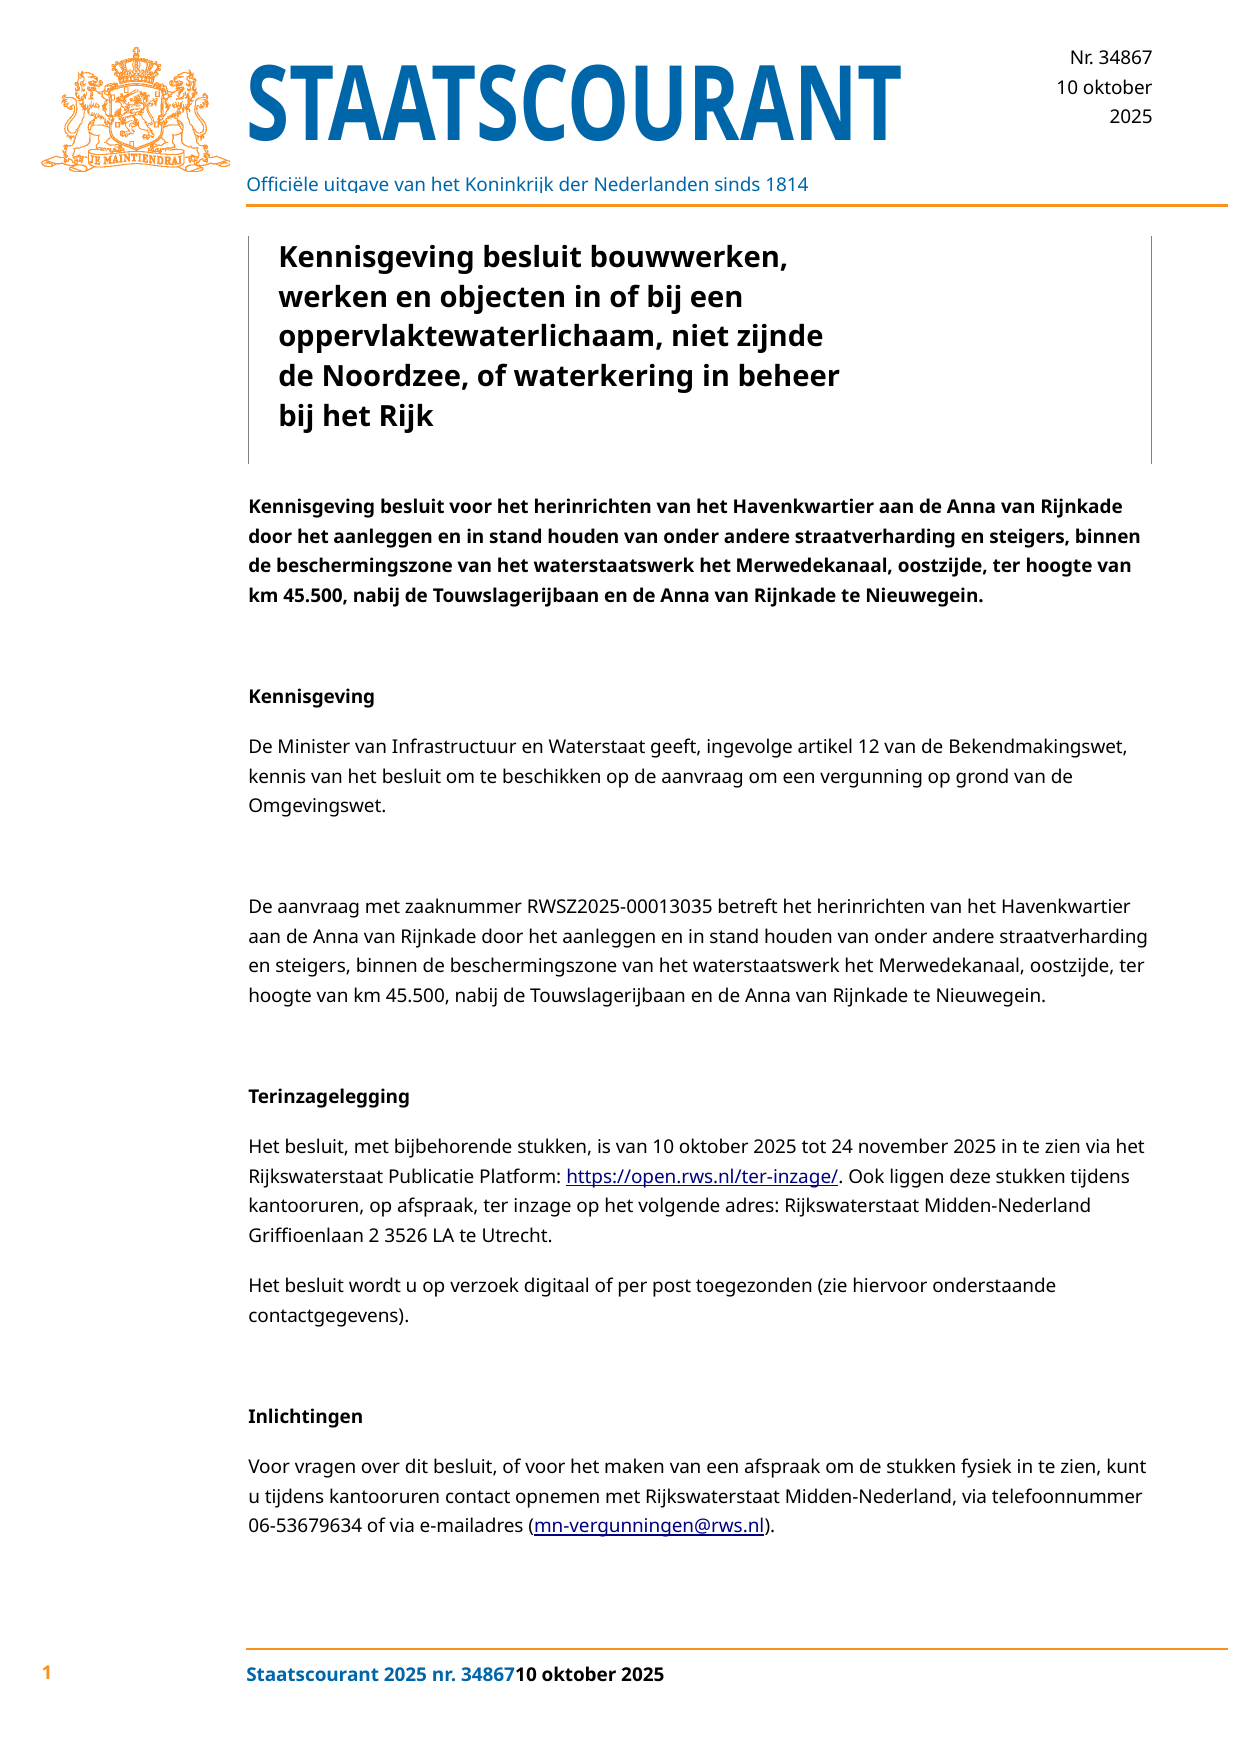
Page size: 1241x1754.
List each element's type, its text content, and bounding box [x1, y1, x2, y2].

text Inlichtingen [248, 1403, 1152, 1429]
text Kennisgeving [248, 683, 1152, 709]
text Kennisgeving besluit voor het herinrichten van het Havenkwartier aan de Anna van Rijnkade door het aanleggen en in stand houden van onder andere straatverharding en steigers, binnen de beschermingszone van het waterstaatswerk het Merwedekanaal, oostzijde, ter hoogte van km 45.500, nabij de Touwslagerijbaan en de Anna van Rijnkade te Nieuwegein. [248, 493, 1152, 608]
text Het besluit wordt u op verzoek digitaal of per post toegezonden (zie hiervoor onderstaande contactgegevens). [248, 1272, 1152, 1328]
picture [912, 236, 1090, 414]
picture [41, 47, 231, 172]
table_header [850, 236, 912, 413]
text Terinzagelegging [248, 1083, 1152, 1109]
text Voor vragen over dit besluit, of voor het maken van een afspraak om de stukken fysiek in te zien, kunt u tijdens kantooruren contact opnemen met Rijkswaterstaat Midden-Nederland, via telefoonnummer 06-53679634 of via e-mailadres (mn-vergunningen@rws.nl). [248, 1453, 1152, 1538]
table_header [1090, 236, 1151, 413]
text Het besluit, met bijbehorende stukken, is van 10 oktober 2025 tot 24 november 2025 in te zien via het Rijkswaterstaat Publicatie Platform: https://open.rws.nl/ter-inzage/. Ook liggen deze stukken tijdens kantooruren, op afspraak, ter inzage op het volgende adres: Rijkswaterstaat Midden-Nederland Griffioenlaan 2 3526 LA te Utrecht. [248, 1133, 1152, 1248]
table_header [850, 414, 1151, 464]
text De aanvraag met zaaknummer RWSZ2025-00013035 betreft het herinrichten van het Havenkwartier aan de Anna van Rijnkade door het aanleggen en in stand houden van onder andere straatverharding en steigers, binnen de beschermingszone van het waterstaatswerk het Merwedekanaal, oostzijde, ter hoogte van km 45.500, nabij de Touwslagerijbaan en de Anna van Rijnkade te Nieuwegein. [248, 893, 1152, 1008]
table_header Kennisgeving besluit bouwwerken, werken en objecten in of bij een oppervlaktewaterlichaam, niet zijnde de Noordzee, of waterkering in beheer bij het Rijk [249, 236, 850, 464]
text De Minister van Infrastructuur en Waterstaat geeft, ingevolge artikel 12 van de Bekendmakingswet, kennis van het besluit om te beschikken op de aanvraag om een vergunning op grond van de Omgevingswet. [248, 733, 1152, 818]
